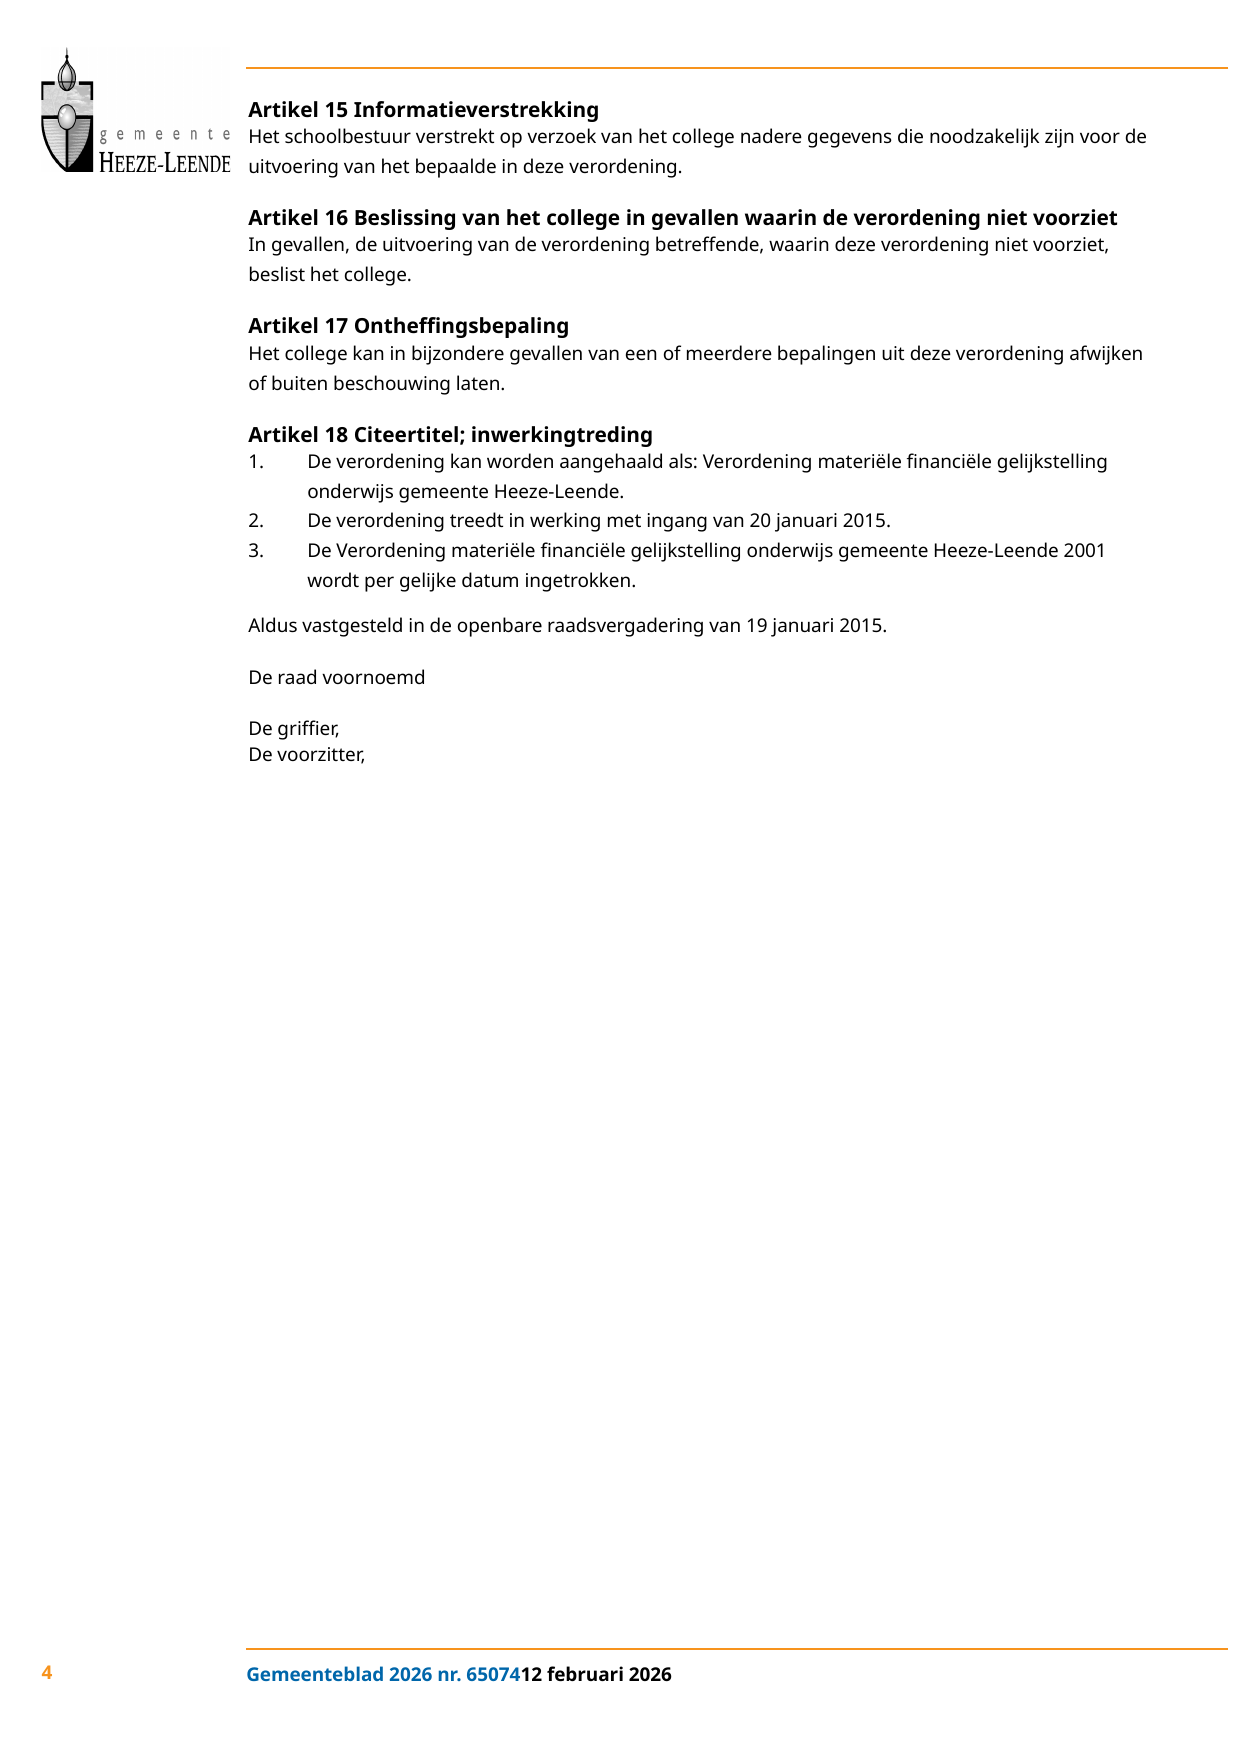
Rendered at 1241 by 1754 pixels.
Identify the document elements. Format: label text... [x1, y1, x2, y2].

text Het schoolbestuur verstrekt op verzoek van het college nadere gegevens die noodzakelijk zijn voor de uitvoering van het bepaalde in deze verordening. [248, 123, 1152, 178]
text Artikel 18 Citeertitel; inwerkingtreding [248, 420, 1152, 448]
text De raad voornoemd [248, 664, 1152, 690]
list De Verordening materiële financiële gelijkstelling onderwijs gemeente Heeze-Leende 2001 wordt per gelijke datum ingetrokken. [248, 537, 1152, 593]
text Het college kan in bijzondere gevallen van een of meerdere bepalingen uit deze verordening afwijken of buiten beschouwing laten. [248, 340, 1152, 395]
list De verordening treedt in werking met ingang van 20 januari 2015. [248, 508, 1152, 533]
text De griffier, [248, 715, 1152, 741]
text De voorzitter, [248, 741, 1152, 767]
text Artikel 17 Ontheffingsbepaling [248, 312, 1152, 340]
text Aldus vastgesteld in de openbare raadsvergadering van 19 januari 2015. [248, 612, 1152, 638]
list De verordening kan worden aangehaald als: Verordening materiële financiële gelijkstelling onderwijs gemeente Heeze-Leende. [248, 448, 1152, 504]
picture [41, 47, 231, 172]
text In gevallen, de uitvoering van de verordening betreffende, waarin deze verordening niet voorziet, beslist het college. [248, 232, 1152, 287]
text Artikel 16 Beslissing van het college in gevallen waarin de verordening niet voorziet [248, 203, 1152, 232]
text Artikel 15 Informatieverstrekking [248, 95, 1152, 123]
